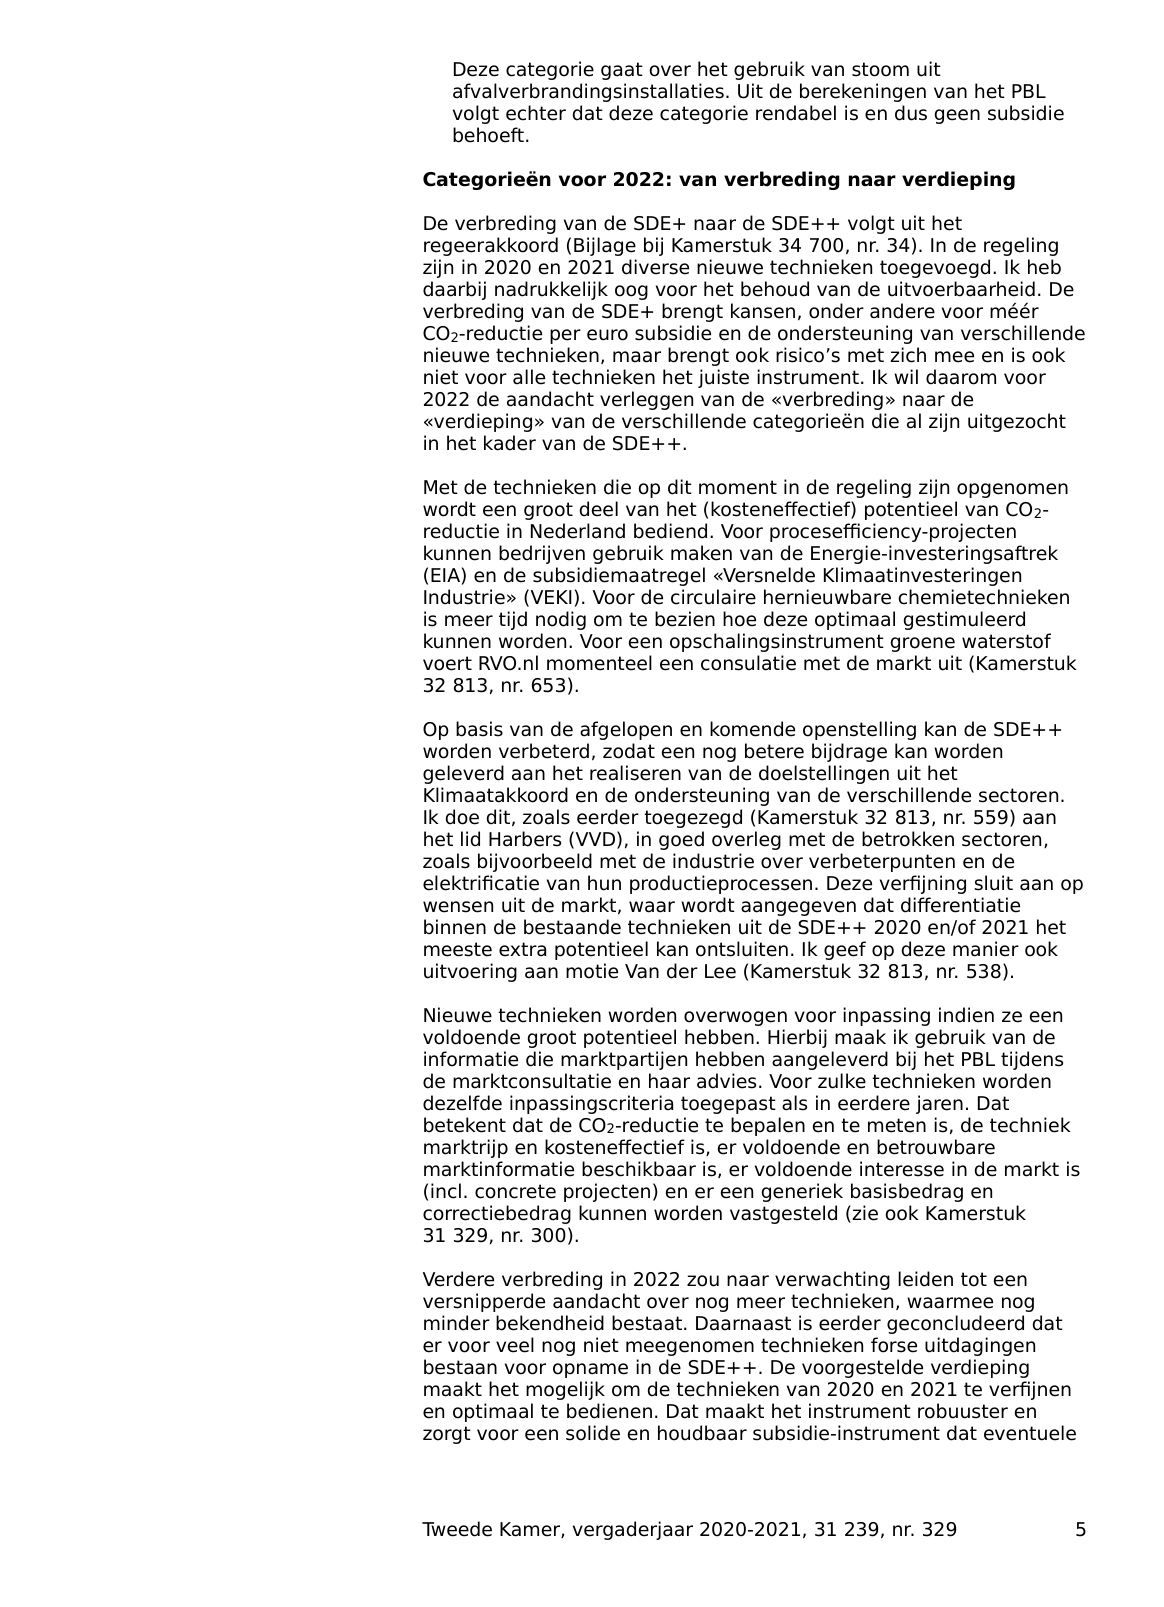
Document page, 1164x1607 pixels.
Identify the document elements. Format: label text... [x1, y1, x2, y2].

text Verdere verbreding in 2022 zou naar verwachting leiden tot een versnipperde aandacht over nog meer technieken, waarmee nog minder bekendheid bestaat. Daarnaast is eerder geconcludeerd dat er voor veel nog niet meegenomen technieken forse uitdagingen bestaan voor opname in de SDE++. De voorgestelde verdieping maakt het mogelijk om de technieken van 2020 en 2021 te verfijnen en optimaal te bedienen. Dat maakt het instrument robuuster en zorgt voor een solide en houdbaar subsidie-instrument dat eventuele [422, 1269, 1087, 1445]
text De verbreding van de SDE+ naar de SDE++ volgt uit het regeerakkoord (Bijlage bij Kamerstuk 34 700, nr. 34). In de regeling zijn in 2020 en 2021 diverse nieuwe technieken toegevoegd. Ik heb daarbij nadrukkelijk oog voor het behoud van de uitvoerbaarheid. De verbreding van de SDE+ brengt kansen, onder andere voor méér CO2-reductie per euro subsidie en de ondersteuning van verschillende nieuwe technieken, maar brengt ook risico’s met zich mee en is ook niet voor alle technieken het juiste instrument. Ik wil daarom voor 2022 de aandacht verleggen van de «verbreding» naar de «verdieping» van de verschillende categorieën die al zijn uitgezocht in het kader van de SDE++. [422, 213, 1087, 455]
text Op basis van de afgelopen en komende openstelling kan de SDE++ worden verbeterd, zodat een nog betere bijdrage kan worden geleverd aan het realiseren van de doelstellingen uit het Klimaatakkoord en de ondersteuning van de verschillende sectoren. Ik doe dit, zoals eerder toegezegd (Kamerstuk 32 813, nr. 559) aan het lid Harbers (VVD), in goed overleg met de betrokken sectoren, zoals bijvoorbeeld met de industrie over verbeterpunten en de elektrificatie van hun productieprocessen. Deze verfijning sluit aan op wensen uit de markt, waar wordt aangegeven dat differentiatie binnen de bestaande technieken uit de SDE++ 2020 en/of 2021 het meeste extra potentieel kan ontsluiten. Ik geef op deze manier ook uitvoering aan motie Van der Lee (Kamerstuk 32 813, nr. 538). [422, 719, 1087, 983]
text Nieuwe technieken worden overwogen voor inpassing indien ze een voldoende groot potentieel hebben. Hierbij maak ik gebruik van de informatie die marktpartijen hebben aangeleverd bij het PBL tijdens de marktconsultatie en haar advies. Voor zulke technieken worden dezelfde inpassingscriteria toegepast als in eerdere jaren. Dat betekent dat de CO2-reductie te bepalen en te meten is, de techniek marktrijp en kosteneffectief is, er voldoende en betrouwbare marktinformatie beschikbaar is, er voldoende interesse in de markt is (incl. concrete projecten) en er een generiek basisbedrag en correctiebedrag kunnen worden vastgesteld (zie ook Kamerstuk 31 329, nr. 300). [422, 1005, 1087, 1247]
subtitle Categorieën voor 2022: van verbreding naar verdieping [422, 169, 1087, 191]
text Deze categorie gaat over het gebruik van stoom uit afvalverbrandingsinstallaties. Uit de berekeningen van het PBL volgt echter dat deze categorie rendabel is en dus geen subsidie behoeft. [452, 59, 1087, 147]
text Met de technieken die op dit moment in de regeling zijn opgenomen wordt een groot deel van het (kosteneffectief) potentieel van CO2-reductie in Nederland bediend. Voor procesefficiency-projecten kunnen bedrijven gebruik maken van de Energie-investeringsaftrek (EIA) en de subsidiemaatregel «Versnelde Klimaatinvesteringen Industrie» (VEKI). Voor de circulaire hernieuwbare chemietechnieken is meer tijd nodig om te bezien hoe deze optimaal gestimuleerd kunnen worden. Voor een opschalingsinstrument groene waterstof voert RVO.nl momenteel een consulatie met de markt uit (Kamerstuk 32 813, nr. 653). [422, 477, 1087, 697]
